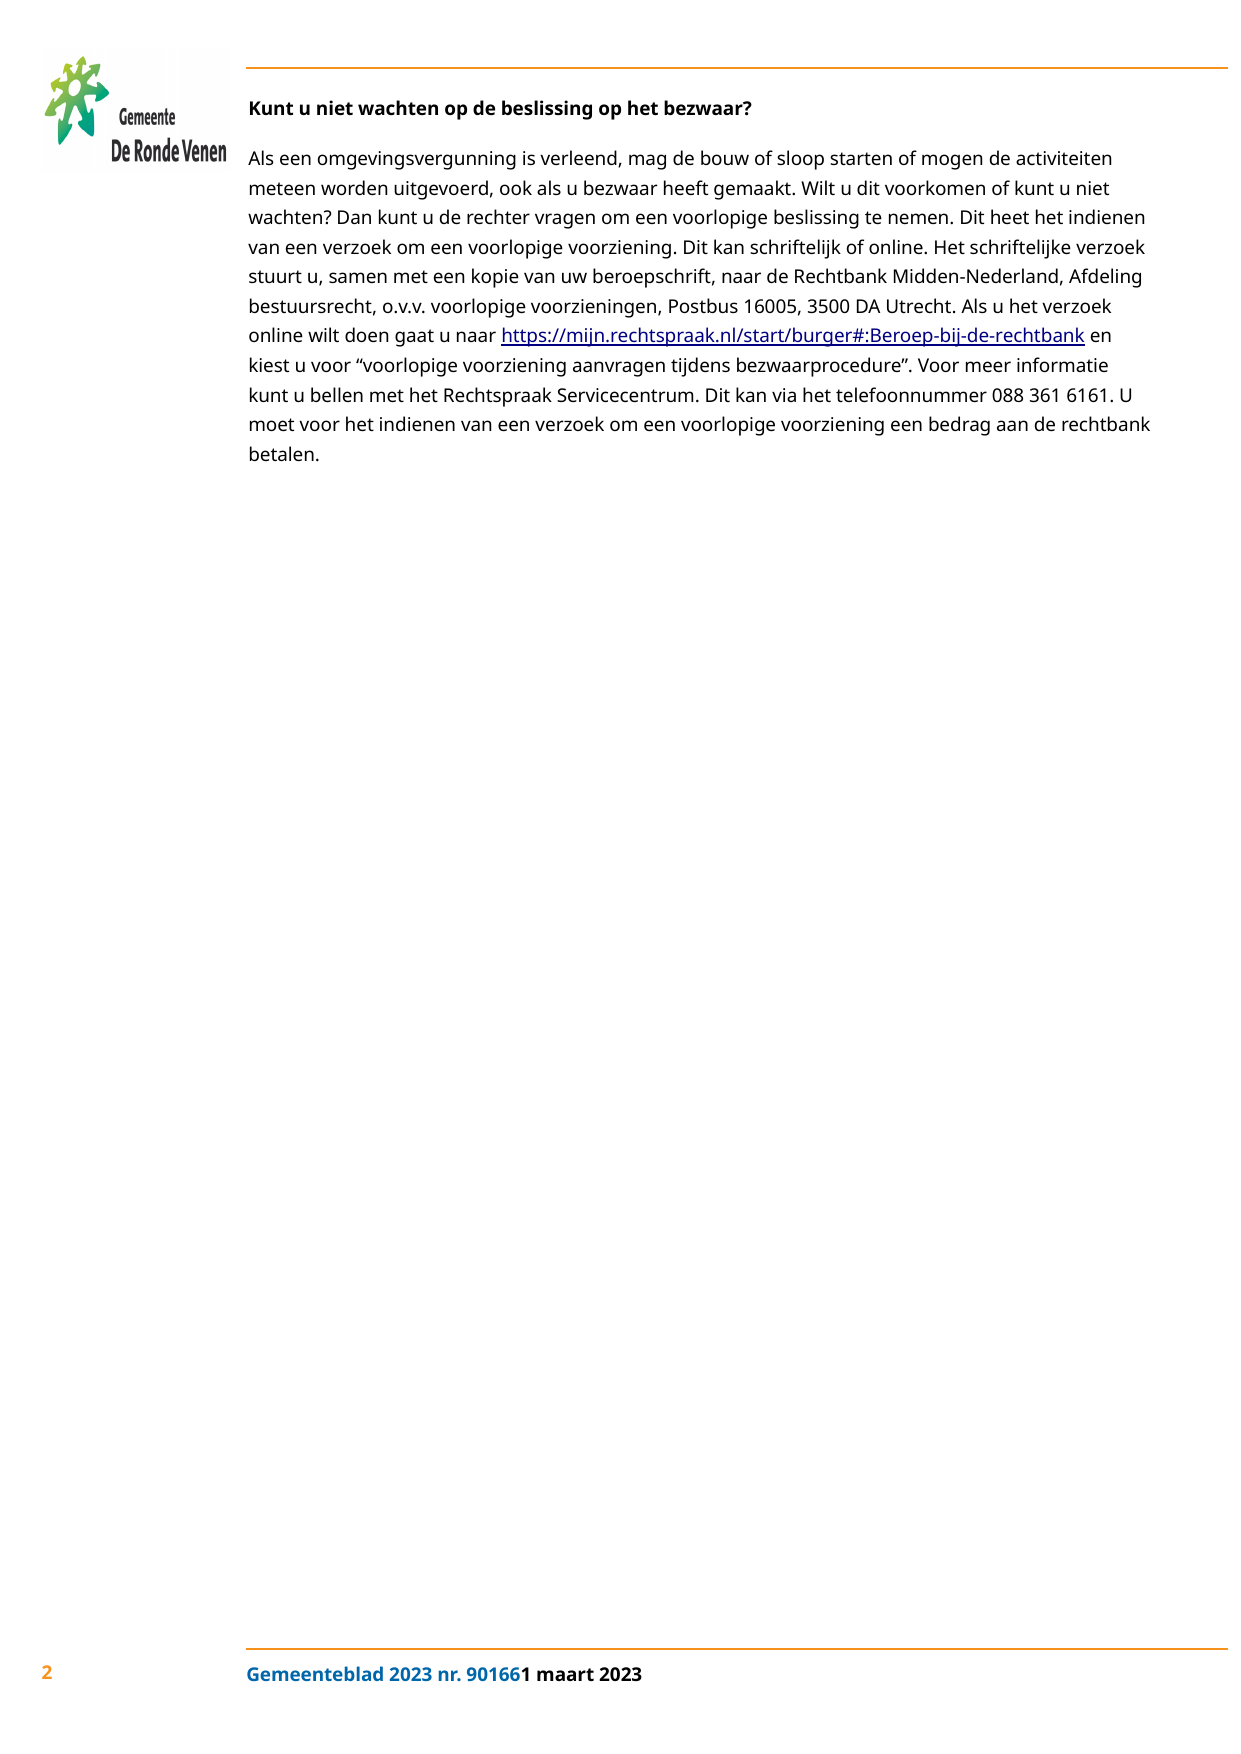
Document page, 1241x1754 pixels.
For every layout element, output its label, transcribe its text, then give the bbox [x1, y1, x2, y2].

picture [41, 47, 231, 172]
text Kunt u niet wachten op de beslissing op het bezwaar? [248, 95, 1152, 121]
text Als een omgevingsvergunning is verleend, mag de bouw of sloop starten of mogen de activiteiten meteen worden uitgevoerd, ook als u bezwaar heeft gemaakt. Wilt u dit voorkomen of kunt u niet wachten? Dan kunt u de rechter vragen om een voorlopige beslissing te nemen. Dit heet het indienen van een verzoek om een voorlopige voorziening. Dit kan schriftelijk of online. Het schriftelijke verzoek stuurt u, samen met een kopie van uw beroepschrift, naar de Rechtbank Midden-Nederland, Afdeling bestuursrecht, o.v.v. voorlopige voorzieningen, Postbus 16005, 3500 DA Utrecht. Als u het verzoek online wilt doen gaat u naar https://mijn.rechtspraak.nl/start/burger#:Beroep-bij-de-rechtbank en kiest u voor “voorlopige voorziening aanvragen tijdens bezwaarprocedure”. Voor meer informatie kunt u bellen met het Rechtspraak Servicecentrum. Dit kan via het telefoonnummer 088 361 6161. U moet voor het indienen van een verzoek om een voorlopige voorziening een bedrag aan de rechtbank betalen. [248, 145, 1152, 467]
